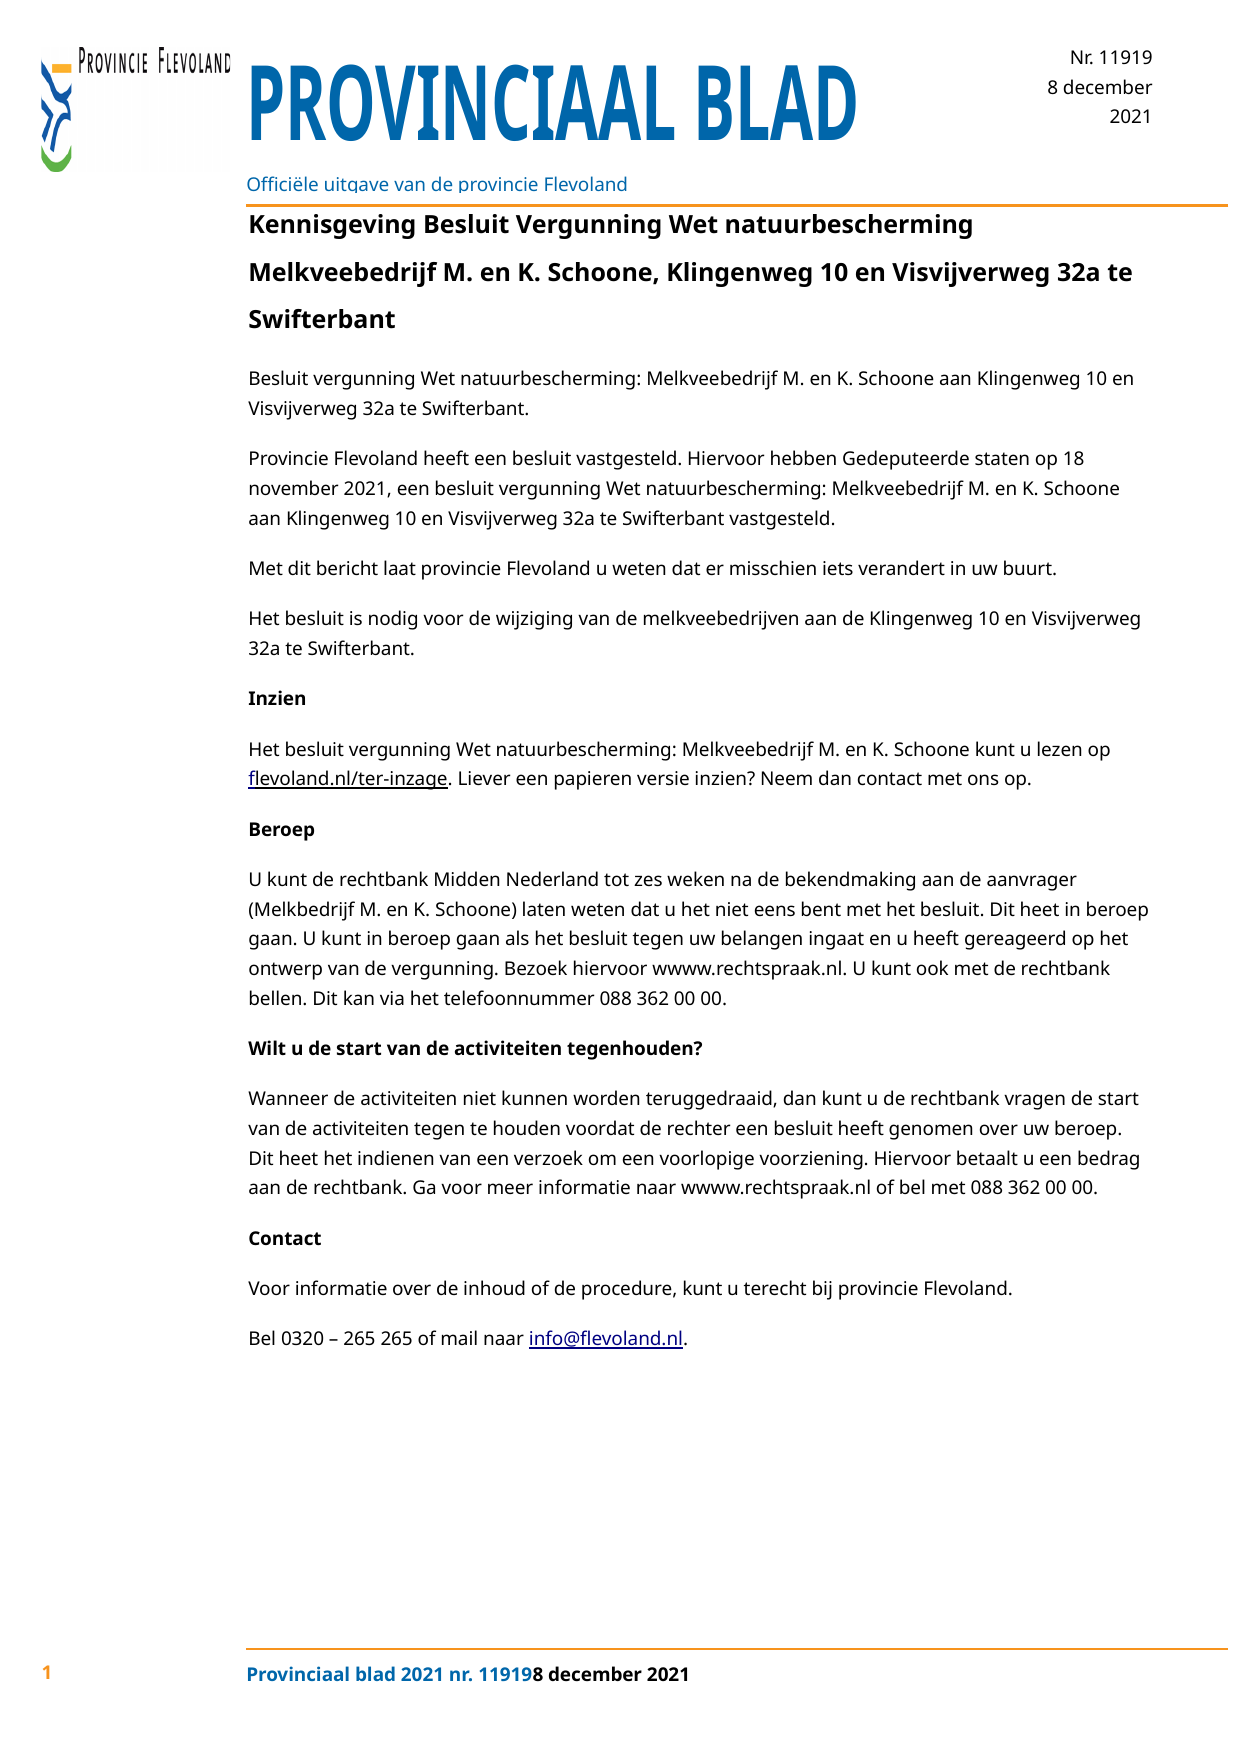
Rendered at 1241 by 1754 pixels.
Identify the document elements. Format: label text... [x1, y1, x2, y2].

text Het besluit vergunning Wet natuurbescherming: Melkveebedrijf M. en K. Schoone kunt u lezen op flevoland.nl/ter-inzage. Liever een papieren versie inzien? Neem dan contact met ons op. [248, 736, 1152, 791]
text Besluit vergunning Wet natuurbescherming: Melkveebedrijf M. en K. Schoone aan Klingenweg 10 en Visvijverweg 32a te Swifterbant. [248, 366, 1152, 421]
text U kunt de rechtbank Midden Nederland tot zes weken na de bekendmaking aan de aanvrager (Melkbedrijf M. en K. Schoone) laten weten dat u het niet eens bent met het besluit. Dit heet in beroep gaan. U kunt in beroep gaan als het besluit tegen uw belangen ingaat en u heeft gereageerd op het ontwerp van de vergunning. Bezoek hiervoor wwww.rechtspraak.nl. U kunt ook met de rechtbank bellen. Dit kan via het telefoonnummer 088 362 00 00. [248, 866, 1152, 1010]
text Met dit bericht laat provincie Flevoland u weten dat er misschien iets verandert in uw buurt. [248, 555, 1152, 581]
picture [41, 47, 231, 172]
text Kennisgeving Besluit Vergunning Wet natuurbescherming Melkveebedrijf M. en K. Schoone, Klingenweg 10 en Visvijverweg 32a te Swifterbant [248, 207, 1152, 336]
text Bel 0320 – 265 265 of mail naar info@flevoland.nl. [248, 1326, 1152, 1351]
text Provincie Flevoland heeft een besluit vastgesteld. Hiervoor hebben Gedeputeerde staten op 18 november 2021, een besluit vergunning Wet natuurbescherming: Melkveebedrijf M. en K. Schoone aan Klingenweg 10 en Visvijverweg 32a te Swifterbant vastgesteld. [248, 446, 1152, 530]
text Wanneer de activiteiten niet kunnen worden teruggedraaid, dan kunt u de rechtbank vragen de start van de activiteiten tegen te houden voordat de rechter een besluit heeft genomen over uw beroep. Dit heet het indienen van een verzoek om een voorlopige voorziening. Hiervoor betaalt u een bedrag aan de rechtbank. Ga voor meer informatie naar wwww.rechtspraak.nl of bel met 088 362 00 00. [248, 1086, 1152, 1200]
text Beroep [248, 816, 1152, 842]
text Voor informatie over de inhoud of de procedure, kunt u terecht bij provincie Flevoland. [248, 1275, 1152, 1301]
text Inzien [248, 686, 1152, 711]
text Wilt u de start van de activiteiten tegenhouden? [248, 1035, 1152, 1061]
text Contact [248, 1225, 1152, 1250]
text Het besluit is nodig voor de wijziging van de melkveebedrijven aan de Klingenweg 10 en Visvijverweg 32a te Swifterbant. [248, 606, 1152, 661]
